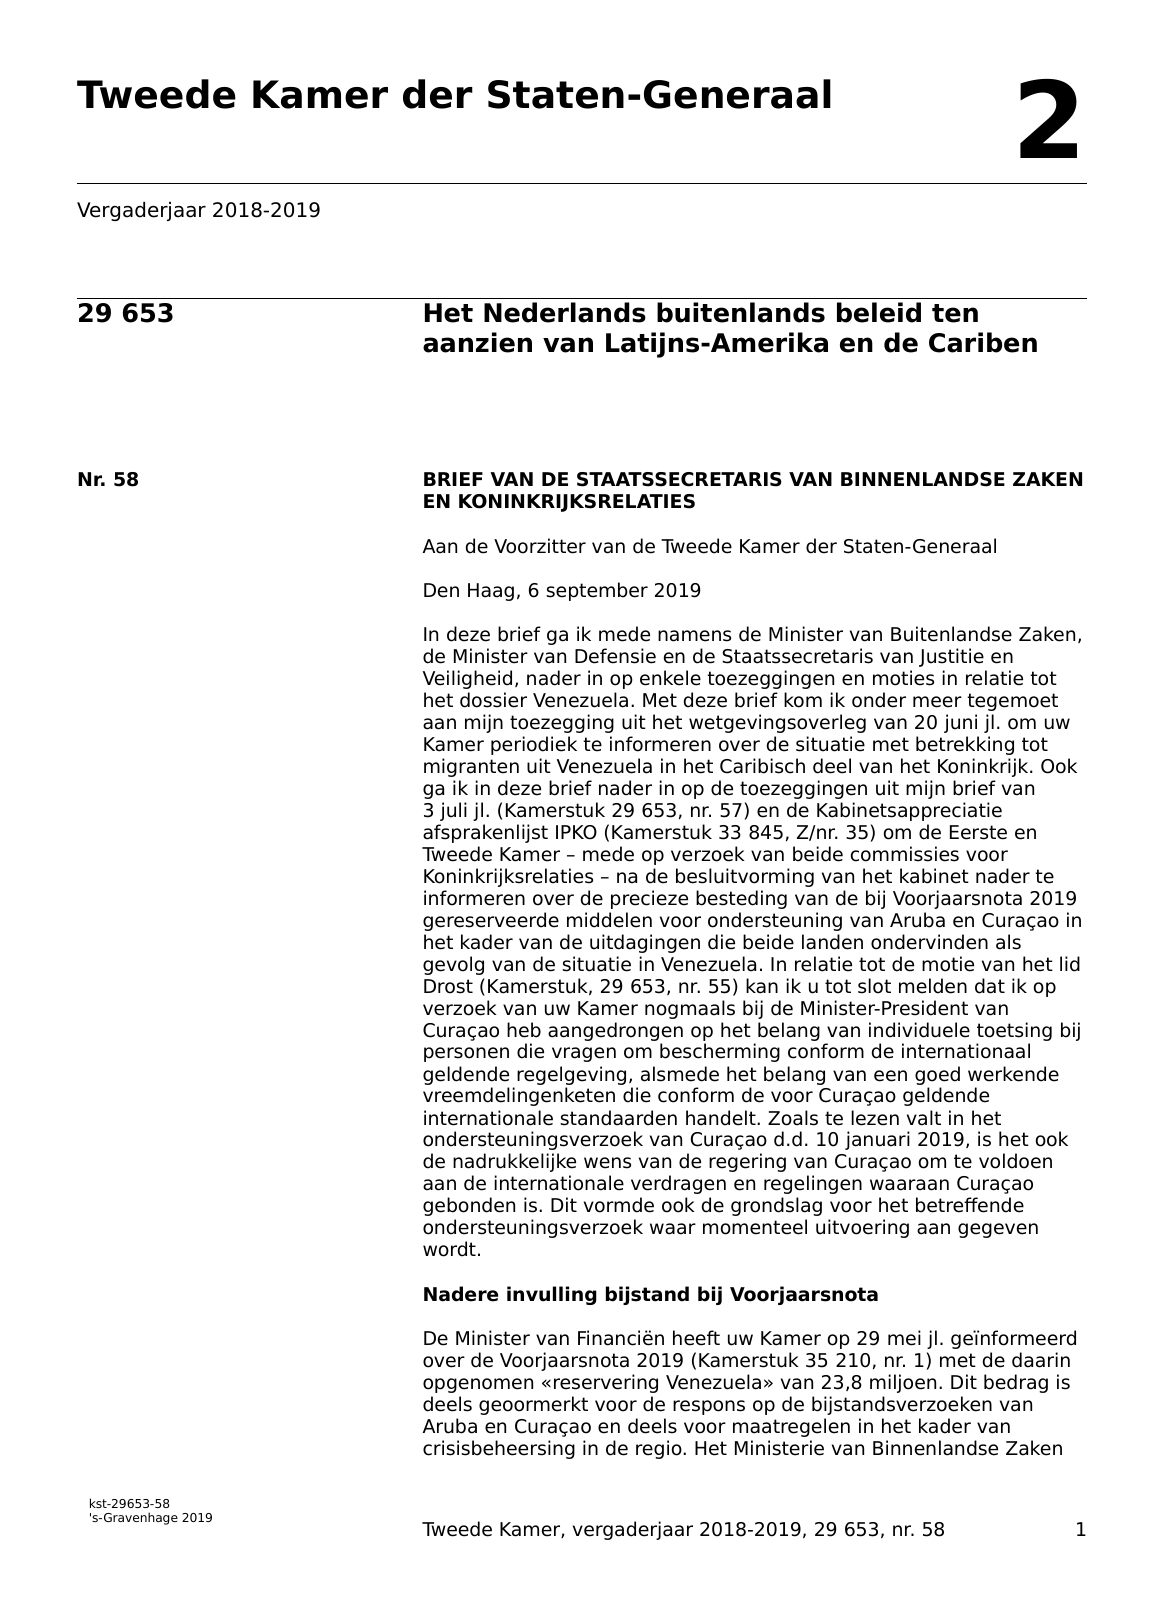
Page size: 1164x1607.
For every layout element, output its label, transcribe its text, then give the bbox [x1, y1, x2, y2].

text De Minister van Financiën heeft uw Kamer op 29 mei jl. geïnformeerd over de Voorjaarsnota 2019 (Kamerstuk 35 210, nr. 1) met de daarin opgenomen «reservering Venezuela» van 23,8 miljoen. Dit bedrag is deels geoormerkt voor de respons op de bijstandsverzoeken van Aruba en Curaçao en deels voor maatregelen in het kader van crisisbeheersing in de regio. Het Ministerie van Binnenlandse Zaken [422, 1328, 1087, 1459]
text In deze brief ga ik mede namens de Minister van Buitenlandse Zaken, de Minister van Defensie en de Staatssecretaris van Justitie en Veiligheid, nader in op enkele toezeggingen en moties in relatie tot het dossier Venezuela. Met deze brief kom ik onder meer tegemoet aan mijn toezegging uit het wetgevingsoverleg van 20 juni jl. om uw Kamer periodiek te informeren over de situatie met betrekking tot migranten uit Venezuela in het Caribisch deel van het Koninkrijk. Ook ga ik in deze brief nader in op de toezeggingen uit mijn brief van 3 juli jl. (Kamerstuk 29 653, nr. 57) en de Kabinetsappreciatie afsprakenlijst IPKO (Kamerstuk 33 845, Z/nr. 35) om de Eerste en Tweede Kamer – mede op verzoek van beide commissies voor Koninkrijksrelaties – na de besluitvorming van het kabinet nader te informeren over de precieze besteding van de bij Voorjaarsnota 2019 gereserveerde middelen voor ondersteuning van Aruba en Curaçao in het kader van de uitdagingen die beide landen ondervinden als gevolg van de situatie in Venezuela. In relatie tot de motie van het lid Drost (Kamerstuk, 29 653, nr. 55) kan ik u tot slot melden dat ik op verzoek van uw Kamer nogmaals bij de Minister-President van Curaçao heb aangedrongen op het belang van individuele toetsing bij personen die vragen om bescherming conform de internationaal geldende regelgeving, alsmede het belang van een goed werkende vreemdelingenketen die conform de voor Curaçao geldende internationale standaarden handelt. Zoals te lezen valt in het ondersteuningsverzoek van Curaçao d.d. 10 januari 2019, is het ook de nadrukkelijke wens van de regering van Curaçao om te voldoen aan de internationale verdragen en regelingen waaraan Curaçao gebonden is. Dit vormde ook de grondslag voor het betreffende ondersteuningsverzoek waar momenteel uitvoering aan gegeven wordt. [422, 624, 1087, 1261]
text 's-Gravenhage 2019 [88, 1511, 323, 1525]
subtitle 29 653 Het Nederlands buitenlands beleid ten aanzien van Latijns-Amerika en de Cariben [77, 299, 1087, 358]
subtitle Nadere invulling bijstand bij Voorjaarsnota [422, 1283, 1087, 1305]
subtitle Nr. 58 BRIEF VAN DE STAATSSECRETARIS VAN BINNENLANDSE ZAKEN EN KONINKRIJKSRELATIES [77, 469, 1087, 513]
table_header 2 [886, 59, 1087, 183]
table_cell Vergaderjaar 2018-2019 [77, 184, 1087, 298]
text Aan de Voorzitter van de Tweede Kamer der Staten-Generaal [422, 536, 1087, 557]
text Den Haag, 6 september 2019 [422, 580, 1087, 602]
text kst-29653-58 [88, 1497, 323, 1511]
table_header Tweede Kamer der Staten-Generaal [77, 59, 886, 183]
